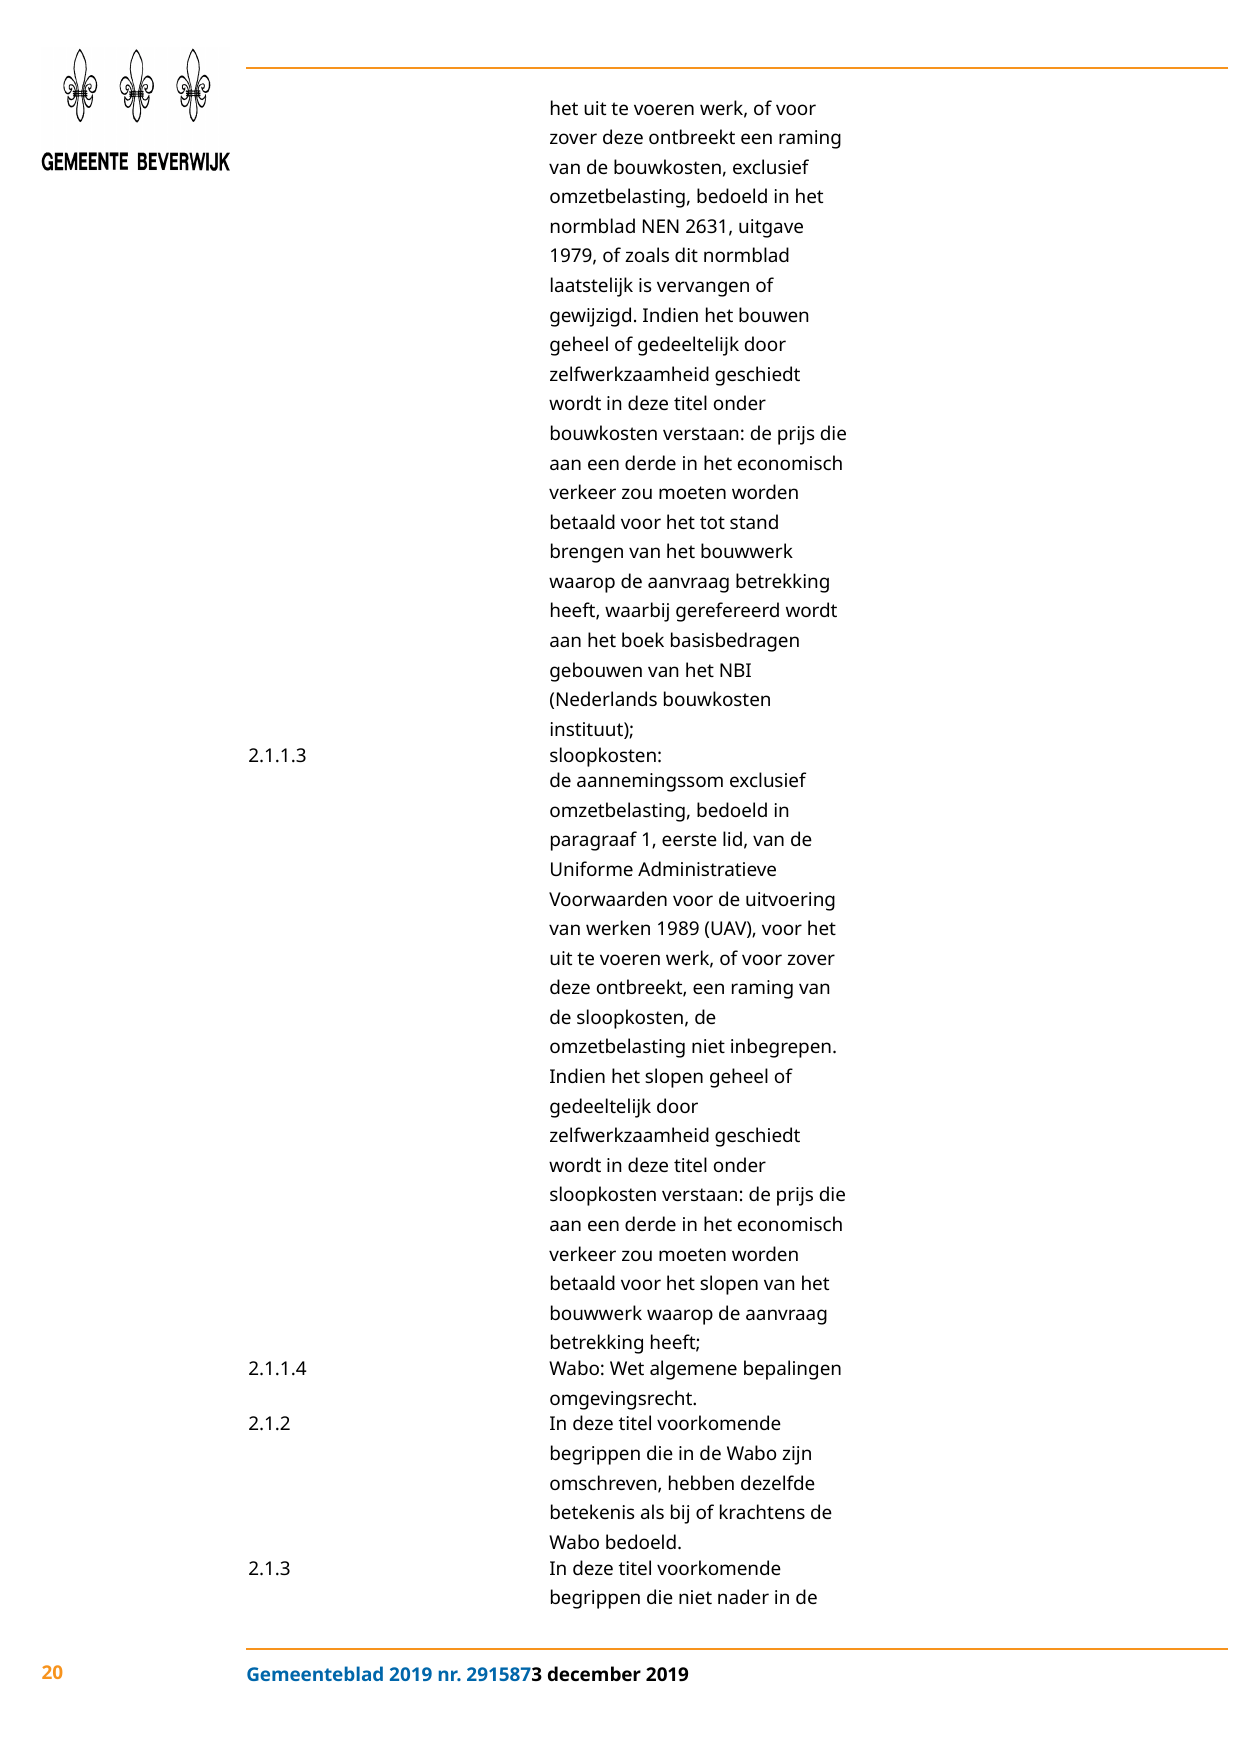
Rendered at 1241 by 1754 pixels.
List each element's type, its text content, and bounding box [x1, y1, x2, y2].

picture [41, 47, 231, 172]
table_cell Wabo: Wet algemene bepalingen omgevingsrecht. [549, 1355, 850, 1411]
table_cell [248, 95, 549, 742]
table_cell [850, 95, 1152, 742]
table_cell [850, 742, 1152, 767]
table_cell [850, 1355, 1152, 1411]
table_cell 2.1.3 [248, 1555, 549, 1610]
table_cell In deze titel voorkomende begrippen die in de Wabo zijn omschreven, hebben dezelfde betekenis als bij of krachtens de Wabo bedoeld. [549, 1411, 850, 1555]
table_cell In deze titel voorkomende begrippen die niet nader in de [549, 1555, 850, 1610]
table_cell [248, 768, 549, 1355]
table_cell 2.1.2 [248, 1411, 549, 1555]
table_cell [850, 1411, 1152, 1555]
table_cell [850, 768, 1152, 1355]
table_cell sloopkosten: [549, 742, 850, 767]
table_cell [850, 1555, 1152, 1610]
table_cell 2.1.1.3 [248, 742, 549, 767]
table_cell 2.1.1.4 [248, 1355, 549, 1411]
table_cell het uit te voeren werk, of voor zover deze ontbreekt een raming van de bouwkosten, exclusief omzetbelasting, bedoeld in het normblad NEN 2631, uitgave 1979, of zoals dit normblad laatstelijk is vervangen of gewijzigd. Indien het bouwen geheel of gedeeltelijk door zelfwerkzaamheid geschiedt wordt in deze titel onder bouwkosten verstaan: de prijs die aan een derde in het economisch verkeer zou moeten worden betaald voor het tot stand brengen van het bouwwerk waarop de aanvraag betrekking heeft, waarbij gerefereerd wordt aan het boek basisbedragen gebouwen van het NBI (Nederlands bouwkosten instituut); [549, 95, 850, 742]
table_cell de aannemingssom exclusief omzetbelasting, bedoeld in paragraaf 1, eerste lid, van de Uniforme Administratieve Voorwaarden voor de uitvoering van werken 1989 (UAV), voor het uit te voeren werk, of voor zover deze ontbreekt, een raming van de sloopkosten, de omzetbelasting niet inbegrepen. Indien het slopen geheel of gedeeltelijk door zelfwerkzaamheid geschiedt wordt in deze titel onder sloopkosten verstaan: de prijs die aan een derde in het economisch verkeer zou moeten worden betaald voor het slopen van het bouwwerk waarop de aanvraag betrekking heeft; [549, 768, 850, 1355]
